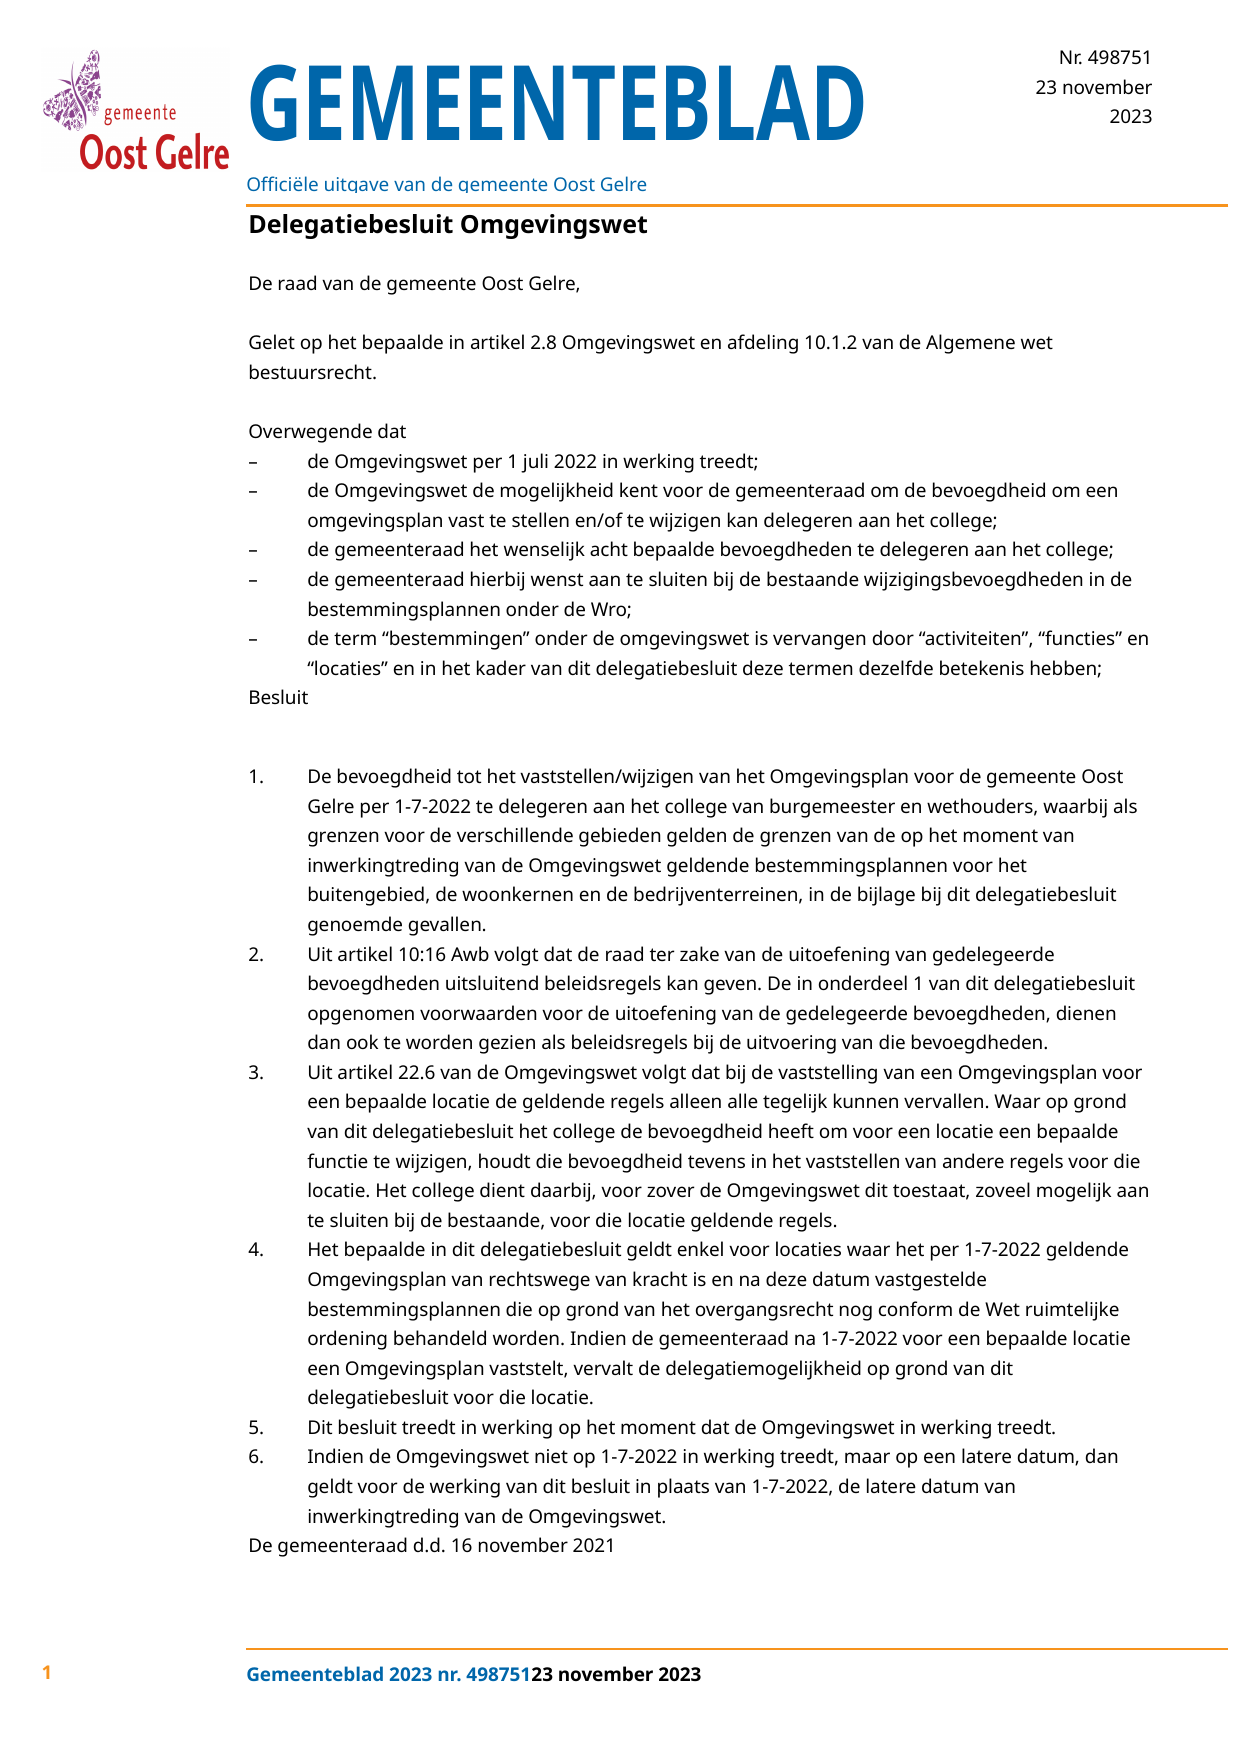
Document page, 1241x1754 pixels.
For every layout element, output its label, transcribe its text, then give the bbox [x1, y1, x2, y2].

list Dit besluit treedt in werking op het moment dat de Omgevingswet in werking treedt. [248, 1414, 1152, 1440]
list de Omgevingswet per 1 juli 2022 in werking treedt; [248, 448, 1152, 473]
list de Omgevingswet de mogelijkheid kent voor de gemeenteraad om de bevoegdheid om een omgevingsplan vast te stellen en/of te wijzigen kan delegeren aan het college; [248, 477, 1152, 533]
picture [41, 47, 231, 172]
list Het bepaalde in dit delegatiebesluit geldt enkel voor locaties waar het per 1-7-2022 geldende Omgevingsplan van rechtswege van kracht is en na deze datum vastgestelde bestemmingsplannen die op grond van het overgangsrecht nog conform de Wet ruimtelijke ordening behandeld worden. Indien de gemeenteraad na 1-7-2022 voor een bepaalde locatie een Omgevingsplan vaststelt, vervalt de delegatiemogelijkheid op grond van dit delegatiebesluit voor die locatie. [248, 1237, 1152, 1410]
list De bevoegdheid tot het vaststellen/wijzigen van het Omgevingsplan voor de gemeente Oost Gelre per 1-7-2022 te delegeren aan het college van burgemeester en wethouders, waarbij als grenzen voor de verschillende gebieden gelden de grenzen van de op het moment van inwerkingtreding van de Omgevingswet geldende bestemmingsplannen voor het buitengebied, de woonkernen en de bedrijventerreinen, in de bijlage bij dit delegatiebesluit genoemde gevallen. [248, 763, 1152, 937]
text De gemeenteraad d.d. 16 november 2021 [248, 1532, 1152, 1558]
list Indien de Omgevingswet niet op 1-7-2022 in werking treedt, maar op een latere datum, dan geldt voor de werking van dit besluit in plaats van 1-7-2022, de latere datum van inwerkingtreding van de Omgevingswet. [248, 1444, 1152, 1529]
list de gemeenteraad het wenselijk acht bepaalde bevoegdheden te delegeren aan het college; [248, 537, 1152, 562]
text Delegatiebesluit Omgevingswet [248, 207, 1152, 241]
list de term “bestemmingen” onder de omgevingswet is vervangen door “activiteiten”, “functies” en “locaties” en in het kader van dit delegatiebesluit deze termen dezelfde betekenis hebben; [248, 625, 1152, 681]
text De raad van de gemeente Oost Gelre, [248, 270, 1152, 296]
text Gelet op het bepaalde in artikel 2.8 Omgevingswet en afdeling 10.1.2 van de Algemene wet bestuursrecht. [248, 329, 1152, 385]
list Uit artikel 10:16 Awb volgt dat de raad ter zake van de uitoefening van gedelegeerde bevoegdheden uitsluitend beleidsregels kan geven. De in onderdeel 1 van dit delegatiebesluit opgenomen voorwaarden voor de uitoefening van de gedelegeerde bevoegdheden, dienen dan ook te worden gezien als beleidsregels bij de uitvoering van die bevoegdheden. [248, 941, 1152, 1055]
text Overwegende dat [248, 418, 1152, 444]
list Uit artikel 22.6 van de Omgevingswet volgt dat bij de vaststelling van een Omgevingsplan voor een bepaalde locatie de geldende regels alleen alle tegelijk kunnen vervallen. Waar op grond van dit delegatiebesluit het college de bevoegdheid heeft om voor een locatie een bepaalde functie te wijzigen, houdt die bevoegdheid tevens in het vaststellen van andere regels voor die locatie. Het college dient daarbij, voor zover de Omgevingswet dit toestaat, zoveel mogelijk aan te sluiten bij de bestaande, voor die locatie geldende regels. [248, 1059, 1152, 1233]
list de gemeenteraad hierbij wenst aan te sluiten bij de bestaande wijzigingsbevoegdheden in de bestemmingsplannen onder de Wro; [248, 566, 1152, 621]
text Besluit [248, 684, 1152, 710]
